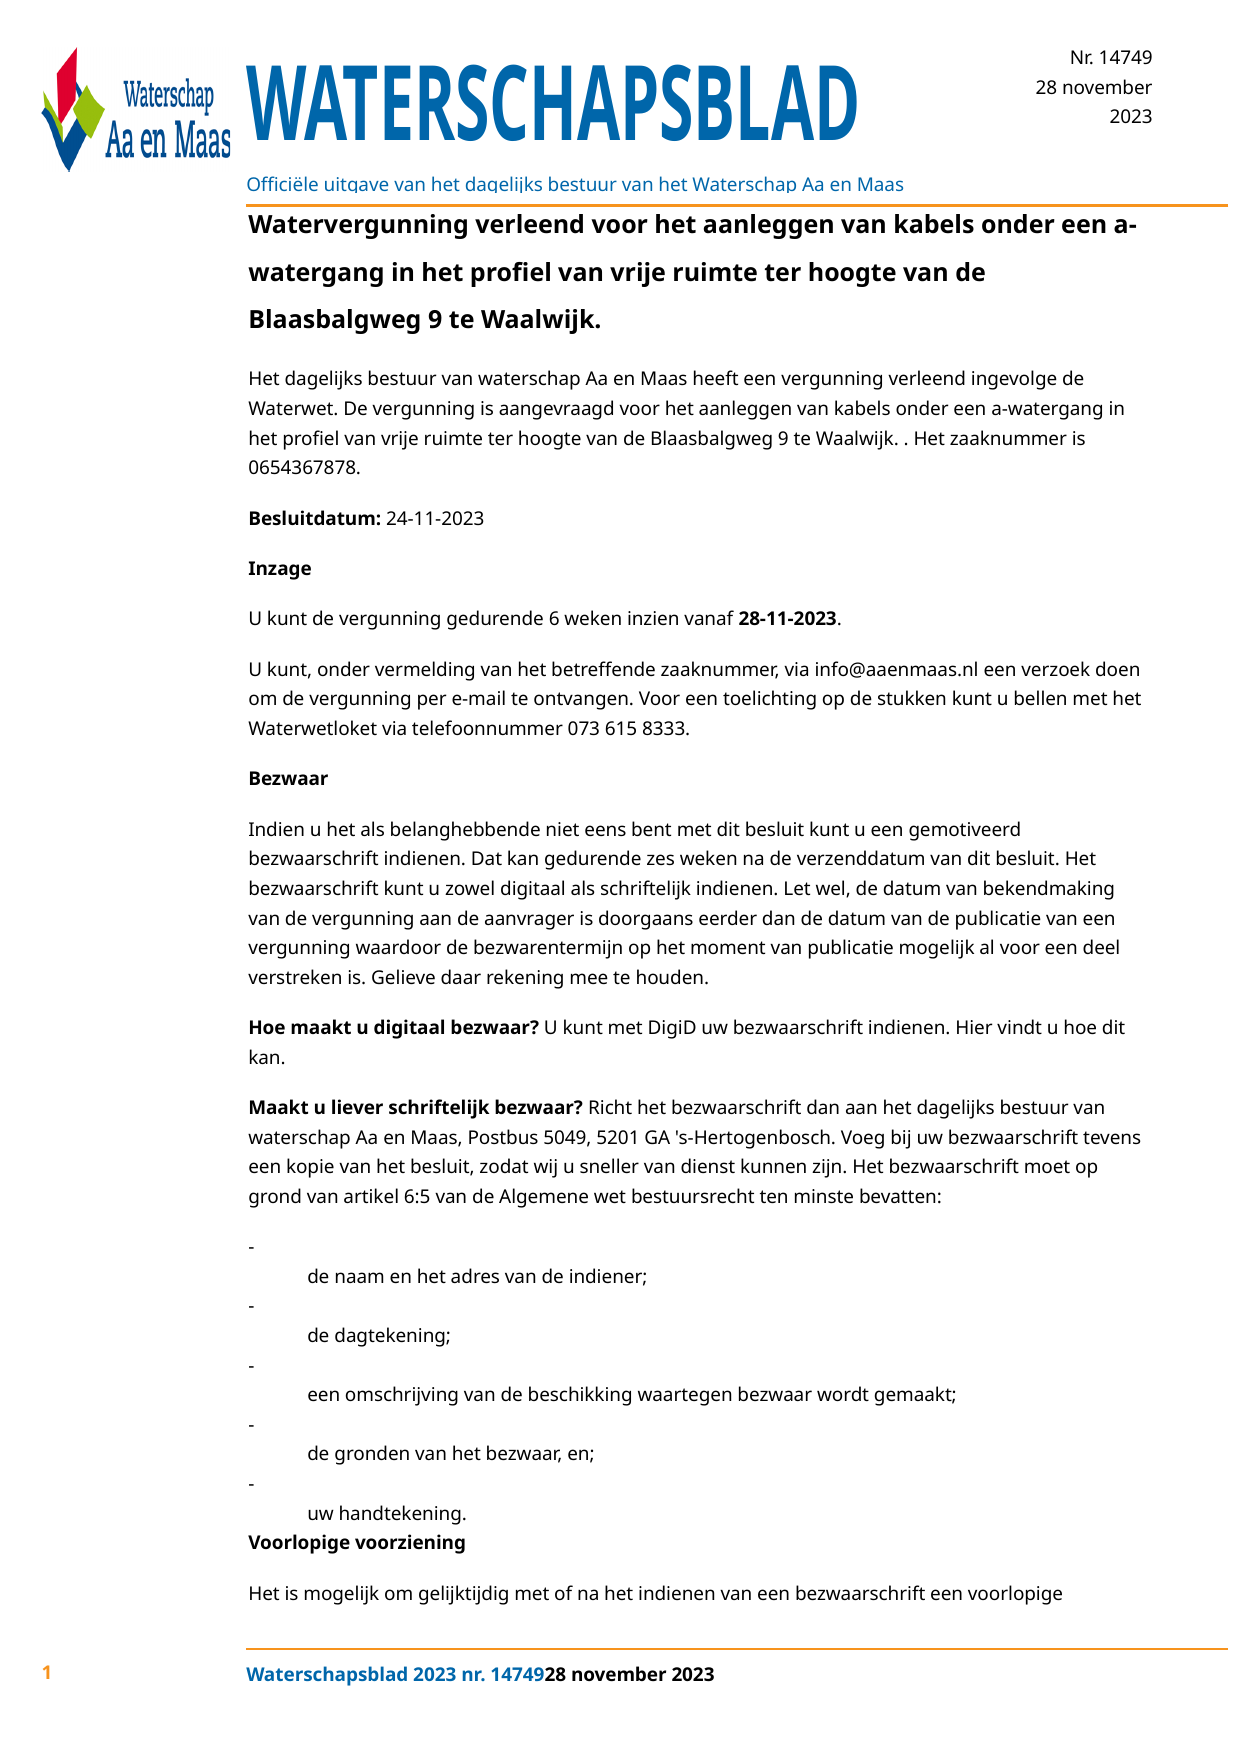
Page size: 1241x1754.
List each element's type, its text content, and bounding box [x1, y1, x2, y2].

picture [41, 47, 231, 172]
text Maakt u liever schriftelijk bezwaar? Richt het bezwaarschrift dan aan het dagelijks bestuur van waterschap Aa en Maas, Postbus 5049, 5201 GA 's-Hertogenbosch. Voeg bij uw bezwaarschrift tevens een kopie van het besluit, zodat wij u sneller van dienst kunnen zijn. Het bezwaarschrift moet op grond van artikel 6:5 van de Algemene wet bestuursrecht ten minste bevatten: [248, 1094, 1152, 1209]
text Hoe maakt u digitaal bezwaar? U kunt met DigiD uw bezwaarschrift indienen. Hier vindt u hoe dit kan. [248, 1014, 1152, 1069]
text Watervergunning verleend voor het aanleggen van kabels onder een a-watergang in het profiel van vrije ruimte ter hoogte van de Blaasbalgweg 9 te Waalwijk. [248, 207, 1152, 336]
text Het dagelijks bestuur van waterschap Aa en Maas heeft een vergunning verleend ingevolge de Waterwet. De vergunning is aangevraagd voor het aanleggen van kabels onder een a-watergang in het profiel van vrije ruimte ter hoogte van de Blaasbalgweg 9 te Waalwijk. . Het zaaknummer is 0654367878. [248, 366, 1152, 480]
list de naam en het adres van de indiener; [248, 1263, 1152, 1289]
text U kunt, onder vermelding van het betreffende zaaknummer, via info@aaenmaas.nl een verzoek doen om de vergunning per e-mail te ontvangen. Voor een toelichting op de stukken kunt u bellen met het Waterwetloket via telefoonnummer 073 615 8333. [248, 656, 1152, 741]
text Besluitdatum: 24-11-2023 [248, 505, 1152, 530]
text Het is mogelijk om gelijktijdig met of na het indienen van een bezwaarschrift een voorlopige [248, 1580, 1152, 1605]
text Voorlopige voorziening [248, 1529, 1152, 1555]
text Indien u het als belanghebbende niet eens bent met dit besluit kunt u een gemotiveerd bezwaarschrift indienen. Dat kan gedurende zes weken na de verzenddatum van dit besluit. Het bezwaarschrift kunt u zowel digitaal als schriftelijk indienen. Let wel, de datum van bekendmaking van de vergunning aan de aanvrager is doorgaans eerder dan de datum van de publicatie van een vergunning waardoor de bezwarentermijn op het moment van publicatie mogelijk al voor een deel verstreken is. Gelieve daar rekening mee te houden. [248, 816, 1152, 989]
list uw handtekening. [248, 1500, 1152, 1525]
text U kunt de vergunning gedurende 6 weken inzien vanaf 28-11-2023. [248, 606, 1152, 631]
list de dagtekening; [248, 1322, 1152, 1348]
list de gronden van het bezwaar, en; [248, 1441, 1152, 1466]
text Inzage [248, 555, 1152, 581]
list een omschrijving van de beschikking waartegen bezwaar wordt gemaakt; [248, 1381, 1152, 1407]
text Bezwaar [248, 766, 1152, 791]
